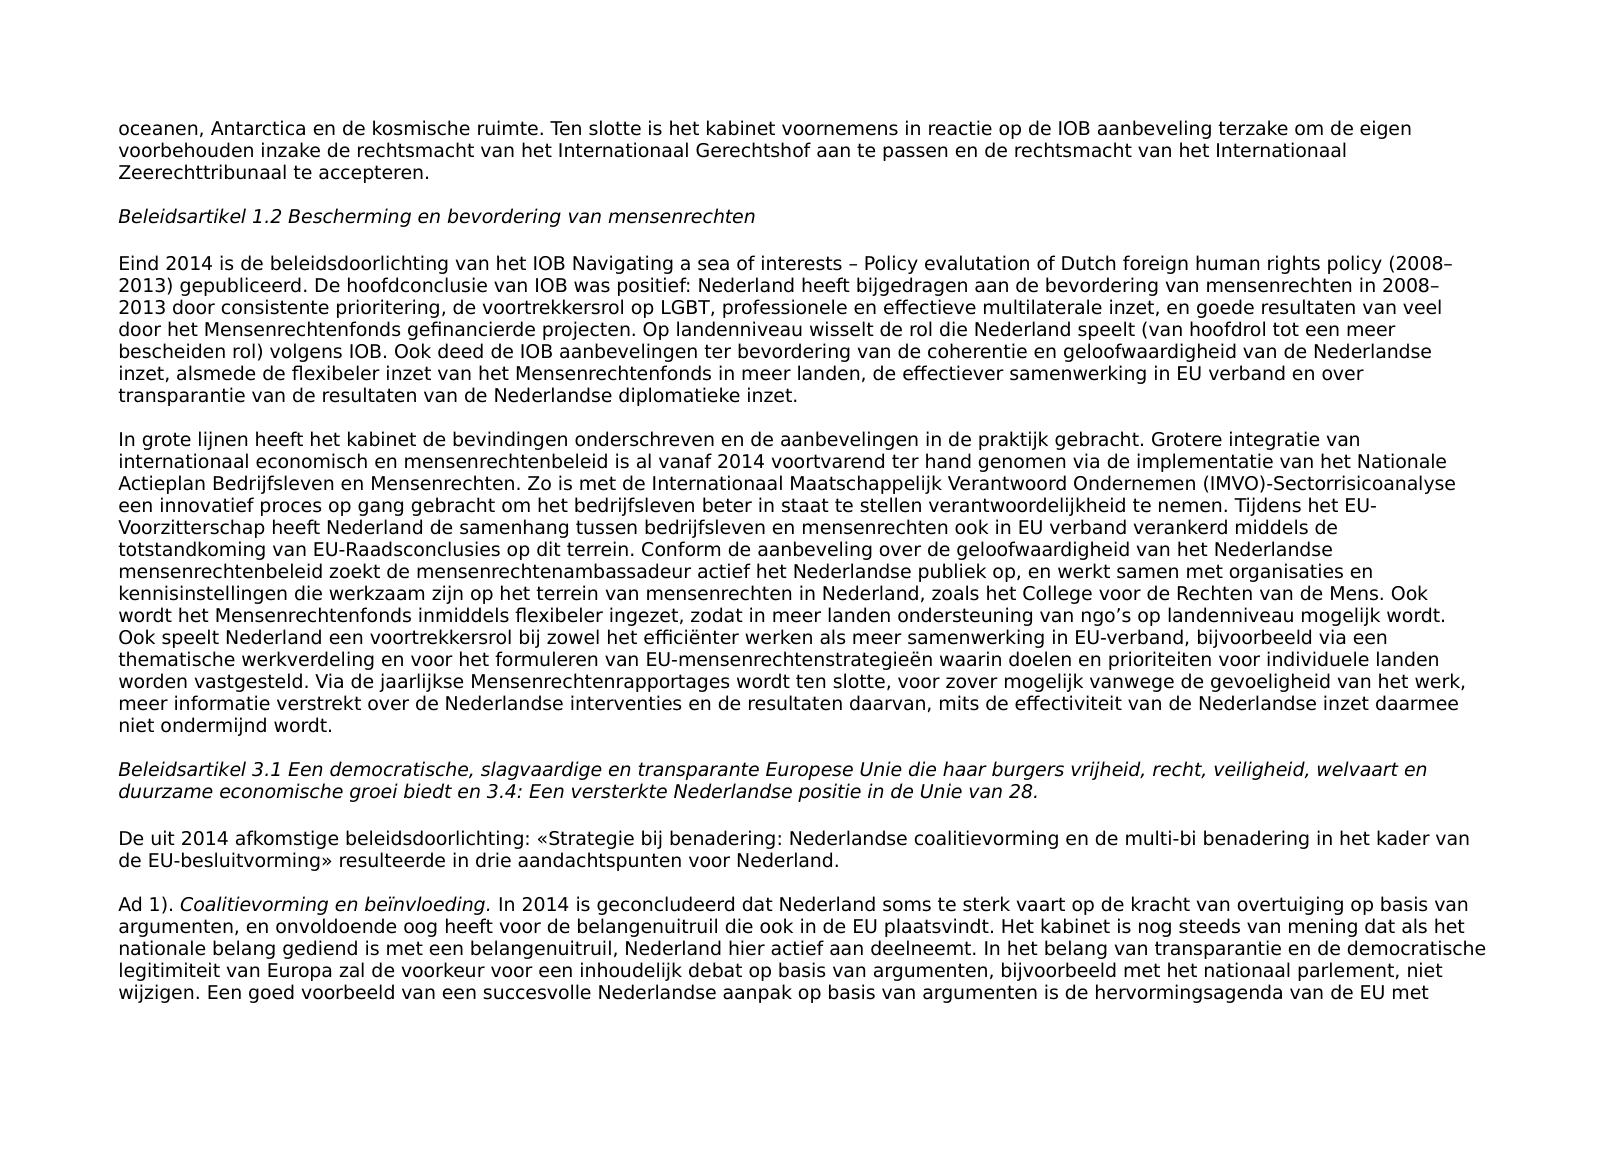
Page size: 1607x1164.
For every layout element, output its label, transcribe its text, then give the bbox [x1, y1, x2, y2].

text Eind 2014 is de beleidsdoorlichting van het IOB Navigating a sea of interests – Policy evalutation of Dutch foreign human rights policy (2008–2013) gepubliceerd. De hoofdconclusie van IOB was positief: Nederland heeft bijgedragen aan de bevordering van mensenrechten in 2008–2013 door consistente prioritering, de voortrekkersrol op LGBT, professionele en effectieve multilaterale inzet, en goede resultaten van veel door het Mensenrechtenfonds gefinancierde projecten. Op landenniveau wisselt de rol die Nederland speelt (van hoofdrol tot een meer bescheiden rol) volgens IOB. Ook deed de IOB aanbevelingen ter bevordering van de coherentie en geloofwaardigheid van de Nederlandse inzet, alsmede de flexibeler inzet van het Mensenrechtenfonds in meer landen, de effectiever samenwerking in EU verband en over transparantie van de resultaten van de Nederlandse diplomatieke inzet. [118, 253, 1488, 407]
subtitle Beleidsartikel 1.2 Bescherming en bevordering van mensenrechten [118, 206, 1488, 228]
subtitle Beleidsartikel 3.1 Een democratische, slagvaardige en transparante Europese Unie die haar burgers vrijheid, recht, veiligheid, welvaart en duurzame economische groei biedt en 3.4: Een versterkte Nederlandse positie in de Unie van 28. [118, 759, 1488, 803]
text oceanen, Antarctica en de kosmische ruimte. Ten slotte is het kabinet voornemens in reactie op de IOB aanbeveling terzake om de eigen voorbehouden inzake de rechtsmacht van het Internationaal Gerechtshof aan te passen en de rechtsmacht van het Internationaal Zeerechttribunaal te accepteren. [118, 118, 1488, 184]
text De uit 2014 afkomstige beleidsdoorlichting: «Strategie bij benadering: Nederlandse coalitievorming en de multi-bi benadering in het kader van de EU-besluitvorming» resulteerde in drie aandachtspunten voor Nederland. [118, 828, 1488, 872]
text In grote lijnen heeft het kabinet de bevindingen onderschreven en de aanbevelingen in de praktijk gebracht. Grotere integratie van internationaal economisch en mensenrechtenbeleid is al vanaf 2014 voortvarend ter hand genomen via de implementatie van het Nationale Actieplan Bedrijfsleven en Mensenrechten. Zo is met de Internationaal Maatschappelijk Verantwoord Ondernemen (IMVO)-Sectorrisicoanalyse een innovatief proces op gang gebracht om het bedrijfsleven beter in staat te stellen verantwoordelijkheid te nemen. Tijdens het EU-Voorzitterschap heeft Nederland de samenhang tussen bedrijfsleven en mensenrechten ook in EU verband verankerd middels de totstandkoming van EU-Raadsconclusies op dit terrein. Conform de aanbeveling over de geloofwaardigheid van het Nederlandse mensenrechtenbeleid zoekt de mensenrechtenambassadeur actief het Nederlandse publiek op, en werkt samen met organisaties en kennisinstellingen die werkzaam zijn op het terrein van mensenrechten in Nederland, zoals het College voor de Rechten van de Mens. Ook wordt het Mensenrechtenfonds inmiddels flexibeler ingezet, zodat in meer landen ondersteuning van ngo’s op landenniveau mogelijk wordt. Ook speelt Nederland een voortrekkersrol bij zowel het efficiënter werken als meer samenwerking in EU-verband, bijvoorbeeld via een thematische werkverdeling en voor het formuleren van EU-mensenrechtenstrategieën waarin doelen en prioriteiten voor individuele landen worden vastgesteld. Via de jaarlijkse Mensenrechtenrapportages wordt ten slotte, voor zover mogelijk vanwege de gevoeligheid van het werk, meer informatie verstrekt over de Nederlandse interventies en de resultaten daarvan, mits de effectiviteit van de Nederlandse inzet daarmee niet ondermijnd wordt. [118, 429, 1488, 737]
text Ad 1). Coalitievorming en beïnvloeding. In 2014 is geconcludeerd dat Nederland soms te sterk vaart op de kracht van overtuiging op basis van argumenten, en onvoldoende oog heeft voor de belangenuitruil die ook in de EU plaatsvindt. Het kabinet is nog steeds van mening dat als het nationale belang gediend is met een belangenuitruil, Nederland hier actief aan deelneemt. In het belang van transparantie en de democratische legitimiteit van Europa zal de voorkeur voor een inhoudelijk debat op basis van argumenten, bijvoorbeeld met het nationaal parlement, niet wijzigen. Een goed voorbeeld van een succesvolle Nederlandse aanpak op basis van argumenten is de hervormingsagenda van de EU met [118, 894, 1488, 1004]
